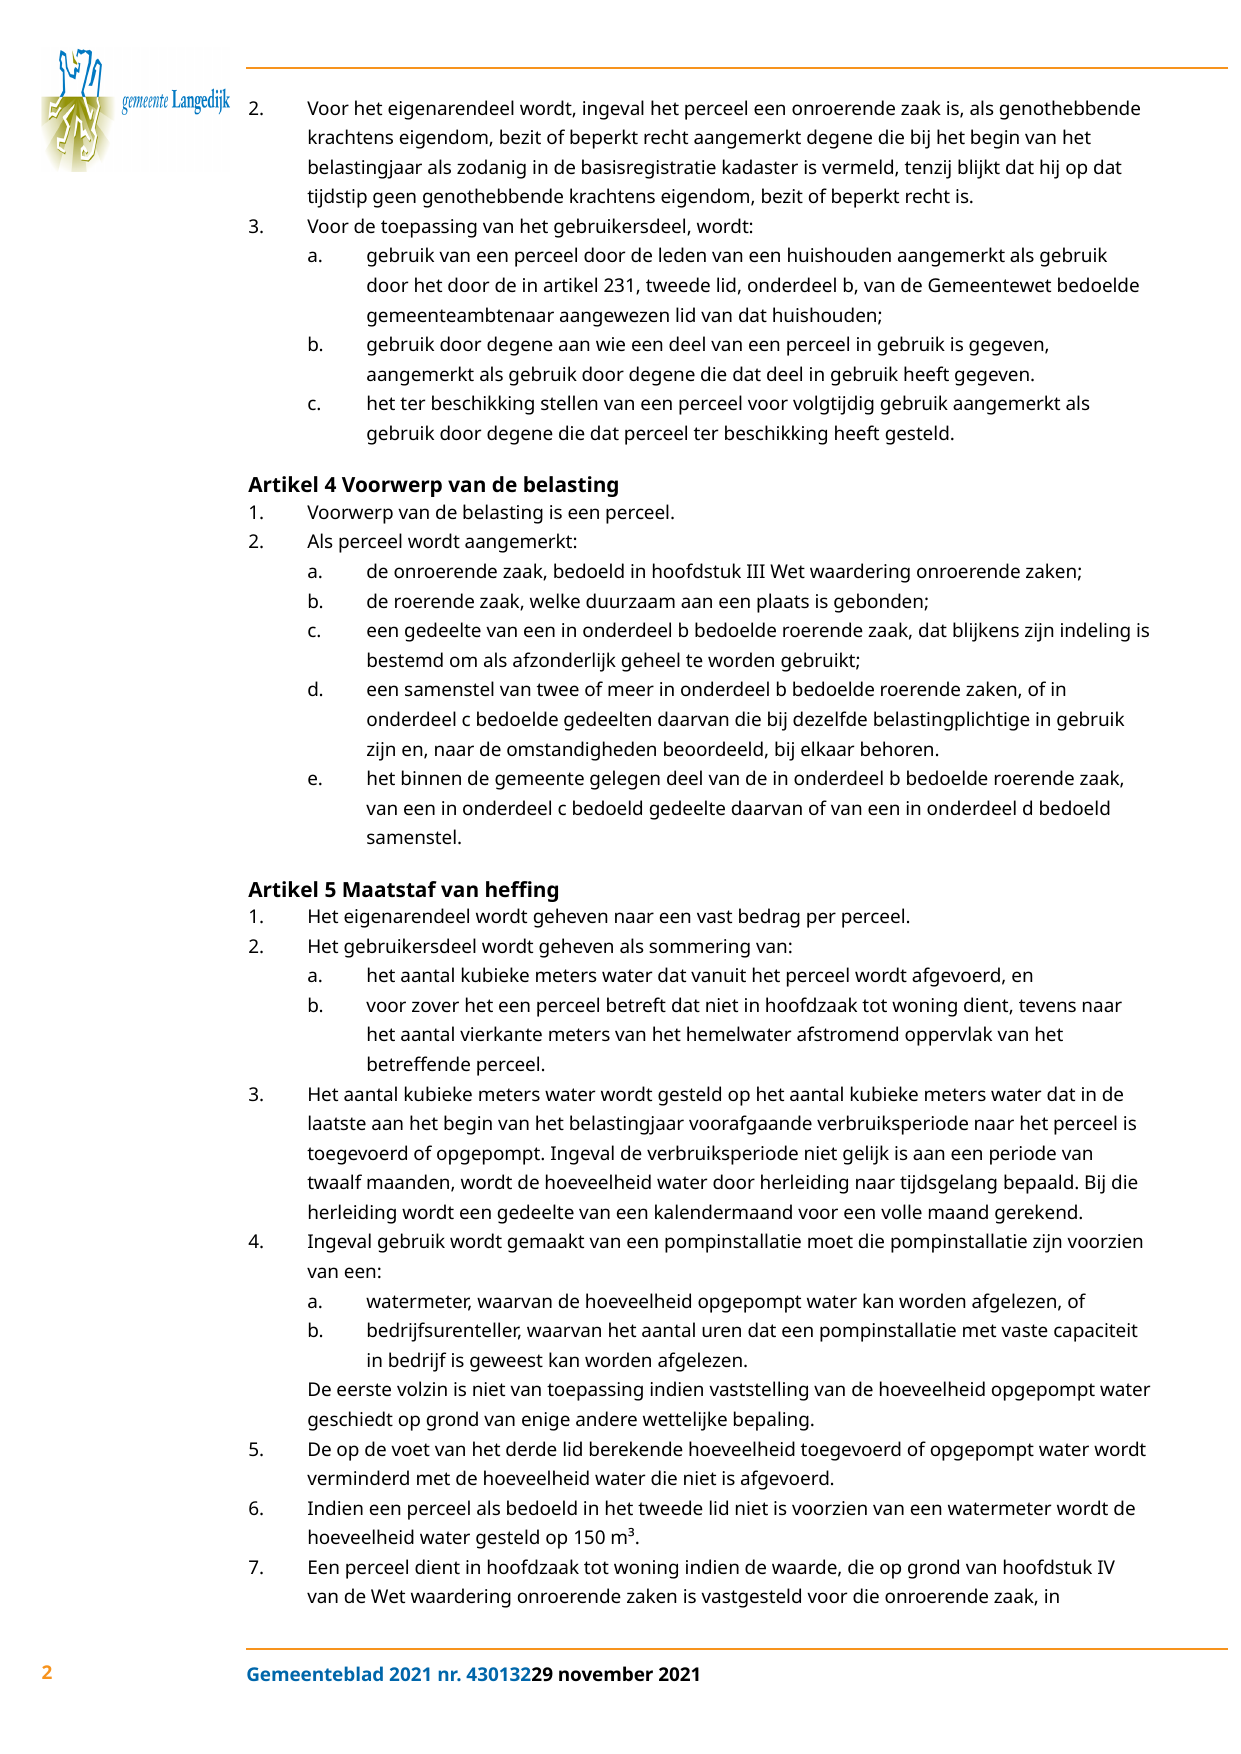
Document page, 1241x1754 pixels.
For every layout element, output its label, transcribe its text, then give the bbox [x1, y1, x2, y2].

list Het gebruikersdeel wordt geheven als sommering van: [248, 933, 1152, 959]
list gebruik van een perceel door de leden van een huishouden aangemerkt als gebruik door het door de in artikel 231, tweede lid, onderdeel b, van de Gemeentewet bedoelde gemeenteambtenaar aangewezen lid van dat huishouden; [307, 243, 1152, 328]
list het binnen de gemeente gelegen deel van de in onderdeel b bedoelde roerende zaak, van een in onderdeel c bedoeld gedeelte daarvan of van een in onderdeel d bedoeld samenstel. [307, 765, 1152, 850]
list voor zover het een perceel betreft dat niet in hoofdzaak tot woning dient, tevens naar het aantal vierkante meters van het hemelwater afstromend oppervlak van het betreffende perceel. [307, 992, 1152, 1077]
list Indien een perceel als bedoeld in het tweede lid niet is voorzien van een watermeter wordt de hoeveelheid water gesteld op 150 m³. [248, 1495, 1152, 1550]
list De eerste volzin is niet van toepassing indien vaststelling van de hoeveelheid opgepompt water geschiedt op grond van enige andere wettelijke bepaling. [248, 1377, 1152, 1432]
list Voorwerp van de belasting is een perceel. [248, 499, 1152, 525]
list een gedeelte van een in onderdeel b bedoelde roerende zaak, dat blijkens zijn indeling is bestemd om als afzonderlijk geheel te worden gebruikt; [307, 617, 1152, 673]
list de onroerende zaak, bedoeld in hoofdstuk III Wet waardering onroerende zaken; [307, 558, 1152, 584]
text Artikel 4 Voorwerp van de belasting [248, 471, 1152, 499]
list Het aantal kubieke meters water wordt gesteld op het aantal kubieke meters water dat in de laatste aan het begin van het belastingjaar voorafgaande verbruiksperiode naar het perceel is toegevoerd of opgepompt. Ingeval de verbruiksperiode niet gelijk is aan een periode van twaalf maanden, wordt de hoeveelheid water door herleiding naar tijdsgelang bepaald. Bij die herleiding wordt een gedeelte van een kalendermaand voor een volle maand gerekend. [248, 1081, 1152, 1225]
list Ingeval gebruik wordt gemaakt van een pompinstallatie moet die pompinstallatie zijn voorzien van een: [248, 1229, 1152, 1284]
list bedrijfsurenteller, waarvan het aantal uren dat een pompinstallatie met vaste capaciteit in bedrijf is geweest kan worden afgelezen. [307, 1317, 1152, 1373]
list watermeter, waarvan de hoeveelheid opgepompt water kan worden afgelezen, of [307, 1288, 1152, 1314]
list Een perceel dient in hoofdzaak tot woning indien de waarde, die op grond van hoofdstuk IV van de Wet waardering onroerende zaken is vastgesteld voor die onroerende zaak, in [248, 1554, 1152, 1609]
list De op de voet van het derde lid berekende hoeveelheid toegevoerd of opgepompt water wordt verminderd met de hoeveelheid water die niet is afgevoerd. [248, 1436, 1152, 1491]
list Het eigenarendeel wordt geheven naar een vast bedrag per perceel. [248, 903, 1152, 929]
list een samenstel van twee of meer in onderdeel b bedoelde roerende zaken, of in onderdeel c bedoelde gedeelten daarvan die bij dezelfde belastingplichtige in gebruik zijn en, naar de omstandigheden beoordeeld, bij elkaar behoren. [307, 677, 1152, 761]
list Voor het eigenarendeel wordt, ingeval het perceel een onroerende zaak is, als genothebbende krachtens eigendom, bezit of beperkt recht aangemerkt degene die bij het begin van het belastingjaar als zodanig in de basisregistratie kadaster is vermeld, tenzij blijkt dat hij op dat tijdstip geen genothebbende krachtens eigendom, bezit of beperkt recht is. [248, 95, 1152, 209]
list Voor de toepassing van het gebruikersdeel, wordt: [248, 213, 1152, 239]
list Als perceel wordt aangemerkt: [248, 529, 1152, 554]
picture [41, 47, 231, 172]
list het aantal kubieke meters water dat vanuit het perceel wordt afgevoerd, en [307, 962, 1152, 988]
list het ter beschikking stellen van een perceel voor volgtijdig gebruik aangemerkt als gebruik door degene die dat perceel ter beschikking heeft gesteld. [307, 391, 1152, 446]
text Artikel 5 Maatstaf van heffing [248, 875, 1152, 903]
list gebruik door degene aan wie een deel van een perceel in gebruik is gegeven, aangemerkt als gebruik door degene die dat deel in gebruik heeft gegeven. [307, 331, 1152, 387]
list de roerende zaak, welke duurzaam aan een plaats is gebonden; [307, 588, 1152, 613]
